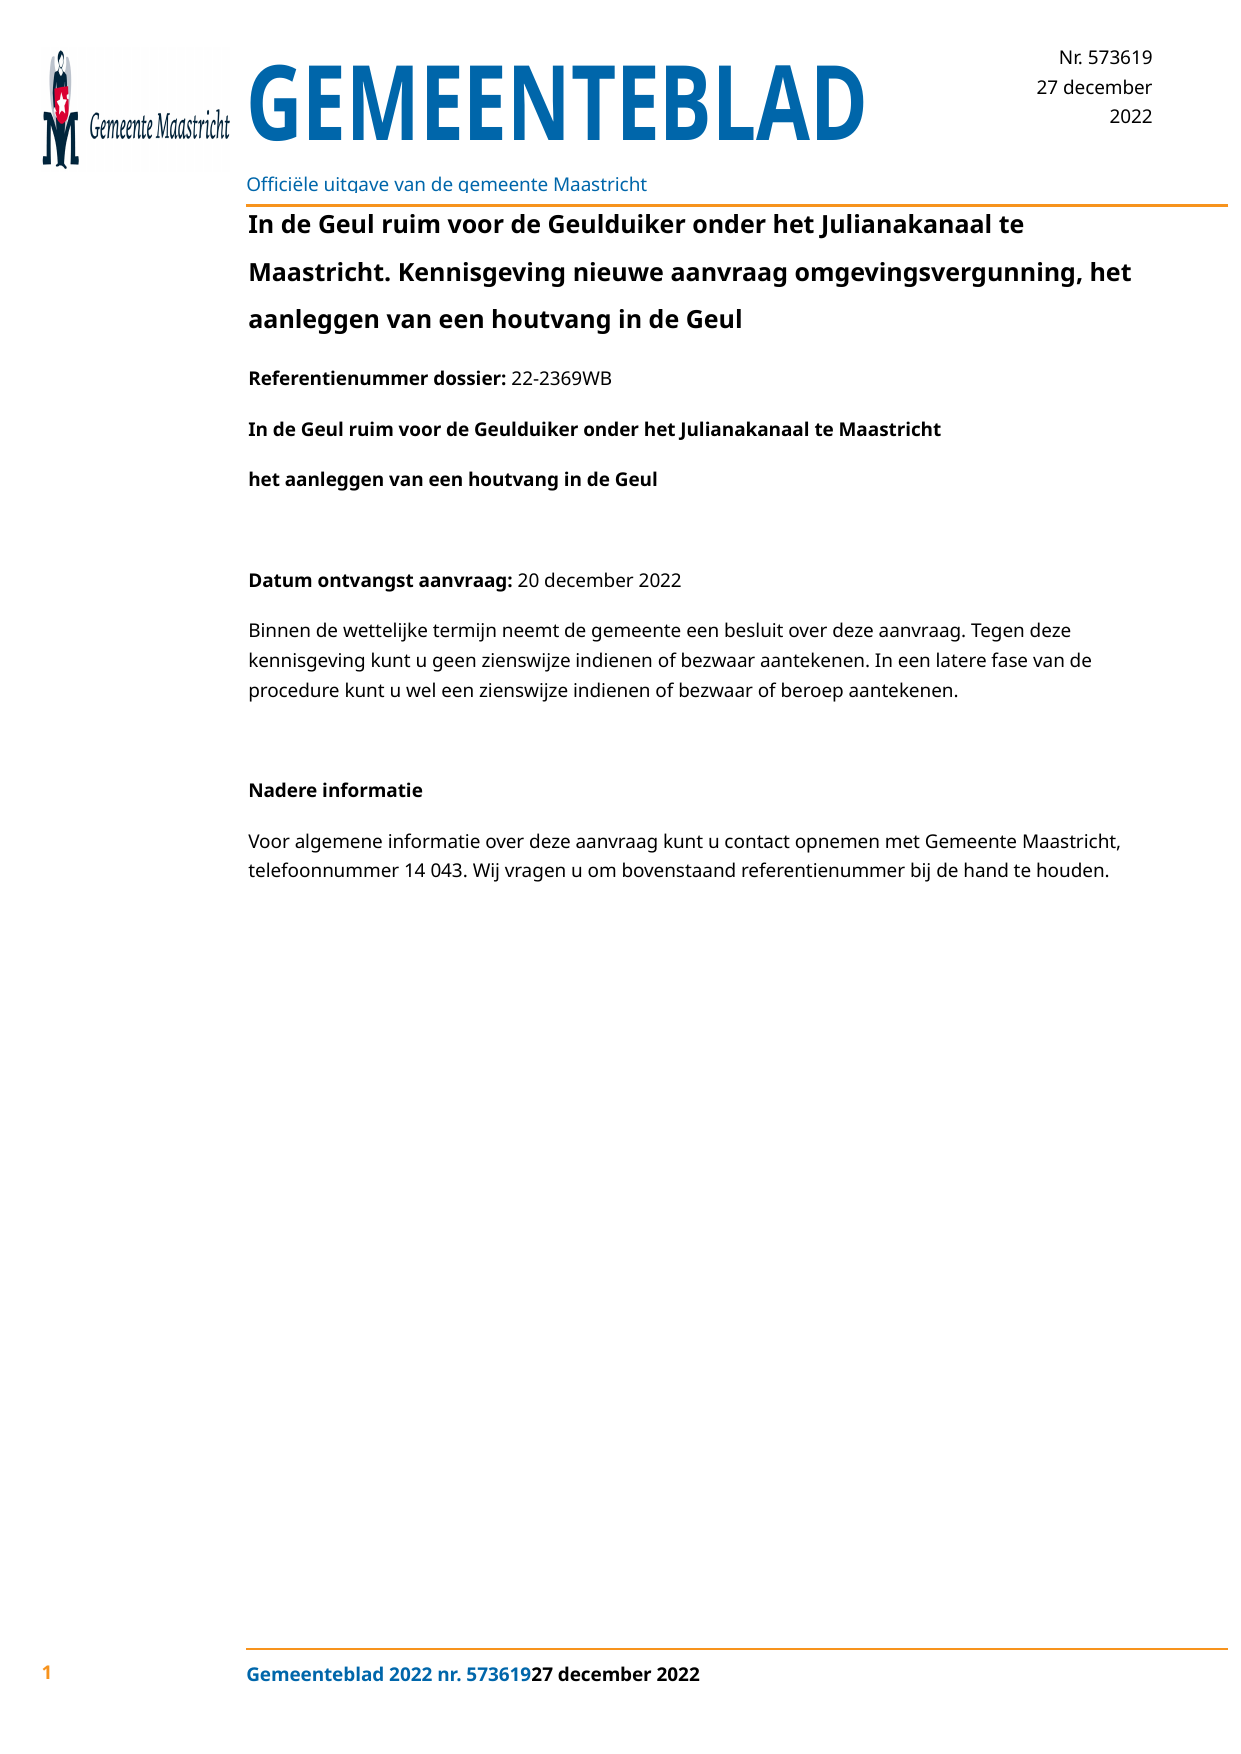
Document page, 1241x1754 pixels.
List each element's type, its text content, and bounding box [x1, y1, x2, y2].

picture [41, 47, 231, 172]
text In de Geul ruim voor de Geulduiker onder het Julianakanaal te Maastricht. Kennisgeving nieuwe aanvraag omgevingsvergunning, het aanleggen van een houtvang in de Geul [248, 207, 1152, 336]
text Binnen de wettelijke termijn neemt de gemeente een besluit over deze aanvraag. Tegen deze kennisgeving kunt u geen zienswijze indienen of bezwaar aantekenen. In een latere fase van de procedure kunt u wel een zienswijze indienen of bezwaar of beroep aantekenen. [248, 618, 1152, 702]
text Datum ontvangst aanvraag: 20 december 2022 [248, 567, 1152, 593]
text Voor algemene informatie over deze aanvraag kunt u contact opnemen met Gemeente Maastricht, telefoonnummer 14 043. Wij vragen u om bovenstaand referentienummer bij de hand te houden. [248, 828, 1152, 883]
text In de Geul ruim voor de Geulduiker onder het Julianakanaal te Maastricht [248, 416, 1152, 442]
text Nadere informatie [248, 778, 1152, 803]
text Referentienummer dossier: 22-2369WB [248, 366, 1152, 391]
text het aanleggen van een houtvang in de Geul [248, 466, 1152, 492]
